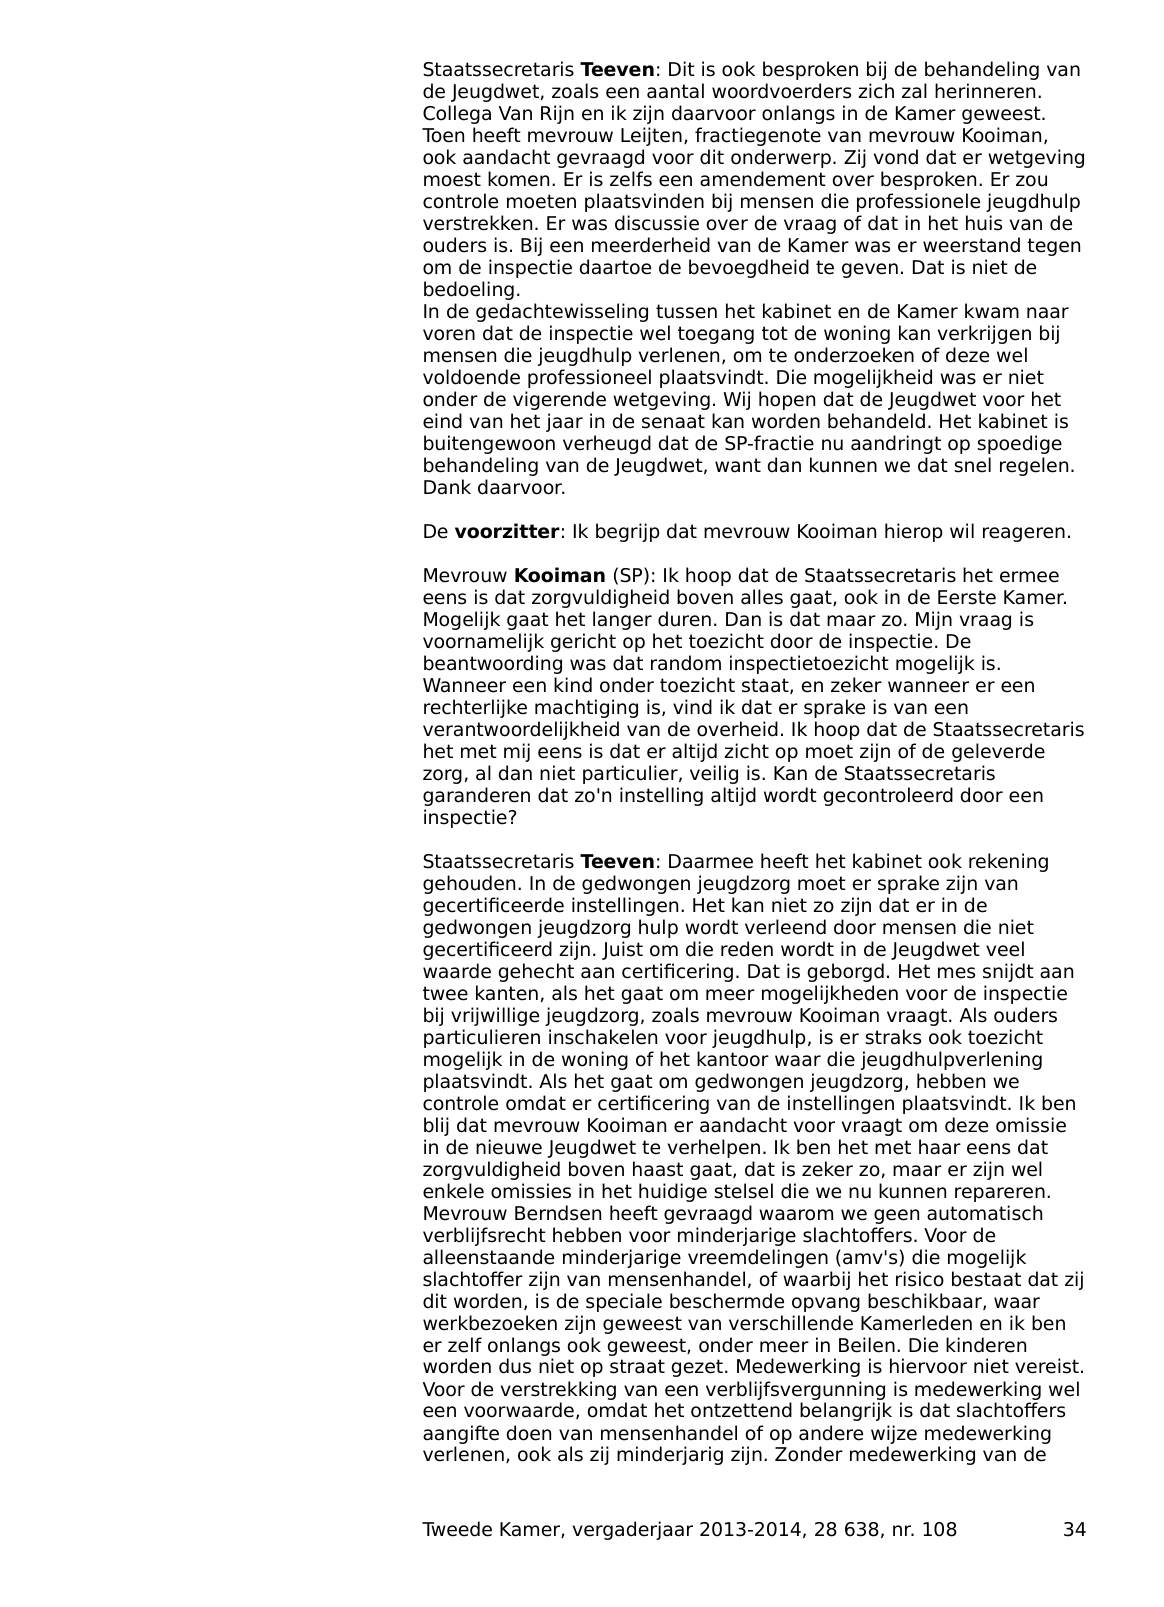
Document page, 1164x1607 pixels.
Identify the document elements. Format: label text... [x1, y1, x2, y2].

text Staatssecretaris Teeven: Dit is ook besproken bij de behandeling van de Jeugdwet, zoals een aantal woordvoerders zich zal herinneren. Collega Van Rijn en ik zijn daarvoor onlangs in de Kamer geweest. Toen heeft mevrouw Leijten, fractiegenote van mevrouw Kooiman, ook aandacht gevraagd voor dit onderwerp. Zij vond dat er wetgeving moest komen. Er is zelfs een amendement over besproken. Er zou controle moeten plaatsvinden bij mensen die professionele jeugdhulp verstrekken. Er was discussie over de vraag of dat in het huis van de ouders is. Bij een meerderheid van de Kamer was er weerstand tegen om de inspectie daartoe de bevoegdheid te geven. Dat is niet de bedoeling. [422, 59, 1087, 301]
text Staatssecretaris Teeven: Daarmee heeft het kabinet ook rekening gehouden. In de gedwongen jeugdzorg moet er sprake zijn van gecertificeerde instellingen. Het kan niet zo zijn dat er in de gedwongen jeugdzorg hulp wordt verleend door mensen die niet gecertificeerd zijn. Juist om die reden wordt in de Jeugdwet veel waarde gehecht aan certificering. Dat is geborgd. Het mes snijdt aan twee kanten, als het gaat om meer mogelijkheden voor de inspectie bij vrijwillige jeugdzorg, zoals mevrouw Kooiman vraagt. Als ouders particulieren inschakelen voor jeugdhulp, is er straks ook toezicht mogelijk in de woning of het kantoor waar die jeugdhulpverlening plaatsvindt. Als het gaat om gedwongen jeugdzorg, hebben we controle omdat er certificering van de instellingen plaatsvindt. Ik ben blij dat mevrouw Kooiman er aandacht voor vraagt om deze omissie in de nieuwe Jeugdwet te verhelpen. Ik ben het met haar eens dat zorgvuldigheid boven haast gaat, dat is zeker zo, maar er zijn wel enkele omissies in het huidige stelsel die we nu kunnen repareren. [422, 851, 1087, 1203]
text Mevrouw Kooiman (SP): Ik hoop dat de Staatssecretaris het ermee eens is dat zorgvuldigheid boven alles gaat, ook in de Eerste Kamer. Mogelijk gaat het langer duren. Dan is dat maar zo. Mijn vraag is voornamelijk gericht op het toezicht door de inspectie. De beantwoording was dat random inspectietoezicht mogelijk is. Wanneer een kind onder toezicht staat, en zeker wanneer er een rechterlijke machtiging is, vind ik dat er sprake is van een verantwoordelijkheid van de overheid. Ik hoop dat de Staatssecretaris het met mij eens is dat er altijd zicht op moet zijn of de geleverde zorg, al dan niet particulier, veilig is. Kan de Staatssecretaris garanderen dat zo'n instelling altijd wordt gecontroleerd door een inspectie? [422, 565, 1087, 829]
text In de gedachtewisseling tussen het kabinet en de Kamer kwam naar voren dat de inspectie wel toegang tot de woning kan verkrijgen bij mensen die jeugdhulp verlenen, om te onderzoeken of deze wel voldoende professioneel plaatsvindt. Die mogelijkheid was er niet onder de vigerende wetgeving. Wij hopen dat de Jeugdwet voor het eind van het jaar in de senaat kan worden behandeld. Het kabinet is buitengewoon verheugd dat de SP-fractie nu aandringt op spoedige behandeling van de Jeugdwet, want dan kunnen we dat snel regelen. Dank daarvoor. [422, 301, 1087, 499]
text Mevrouw Berndsen heeft gevraagd waarom we geen automatisch verblijfsrecht hebben voor minderjarige slachtoffers. Voor de alleenstaande minderjarige vreemdelingen (amv's) die mogelijk slachtoffer zijn van mensenhandel, of waarbij het risico bestaat dat zij dit worden, is de speciale beschermde opvang beschikbaar, waar werkbezoeken zijn geweest van verschillende Kamerleden en ik ben er zelf onlangs ook geweest, onder meer in Beilen. Die kinderen worden dus niet op straat gezet. Medewerking is hiervoor niet vereist. Voor de verstrekking van een verblijfsvergunning is medewerking wel een voorwaarde, omdat het ontzettend belangrijk is dat slachtoffers aangifte doen van mensenhandel of op andere wijze medewerking verlenen, ook als zij minderjarig zijn. Zonder medewerking van de [422, 1203, 1087, 1466]
text De voorzitter: Ik begrijp dat mevrouw Kooiman hierop wil reageren. [422, 521, 1087, 543]
